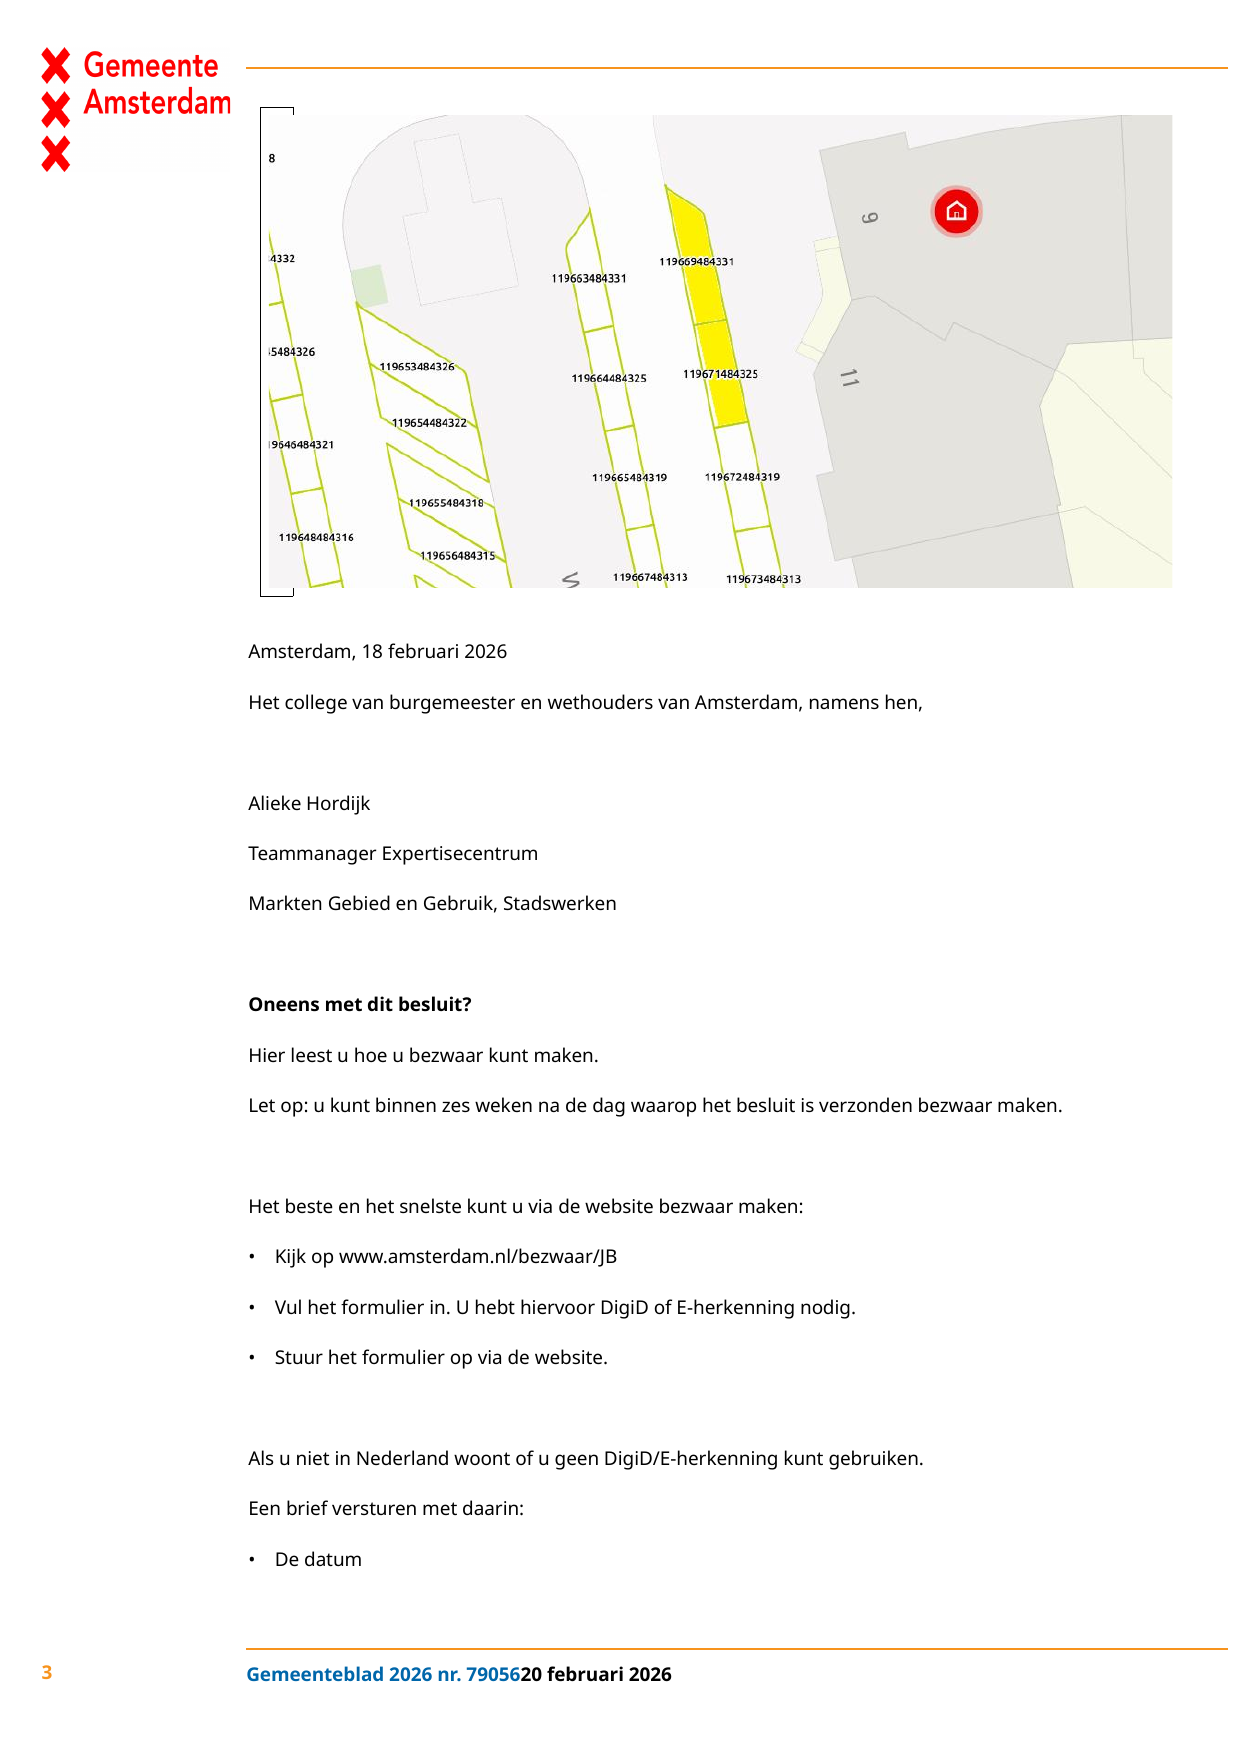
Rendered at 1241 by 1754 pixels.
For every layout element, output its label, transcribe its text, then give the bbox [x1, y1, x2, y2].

text Alieke Hordijk [248, 790, 1152, 815]
text • Kijk op www.amsterdam.nl/bezwaar/JB [248, 1243, 1152, 1269]
text Markten Gebied en Gebruik, Stadswerken [248, 891, 1152, 916]
picture [41, 47, 231, 172]
text Het beste en het snelste kunt u via de website bezwaar maken: [248, 1193, 1152, 1219]
text Als u niet in Nederland woont of u geen DigiD/E-herkenning kunt gebruiken. [248, 1445, 1152, 1471]
picture [268, 115, 1173, 588]
text • De datum [248, 1546, 1152, 1572]
text Oneens met dit besluit? [248, 991, 1152, 1017]
text • Stuur het formulier op via de website. [248, 1344, 1152, 1370]
text Hier leest u hoe u bezwaar kunt maken. [248, 1042, 1152, 1067]
text Amsterdam, 18 februari 2026 [248, 638, 1152, 664]
text Teammanager Expertisecentrum [248, 840, 1152, 866]
text Let op: u kunt binnen zes weken na de dag waarop het besluit is verzonden bezwaar maken. [248, 1092, 1152, 1118]
text Een brief versturen met daarin: [248, 1496, 1152, 1521]
text • Vul het formulier in. U hebt hiervoor DigiD of E-herkenning nodig. [248, 1294, 1152, 1319]
text Het college van burgemeester en wethouders van Amsterdam, namens hen, [248, 689, 1152, 714]
